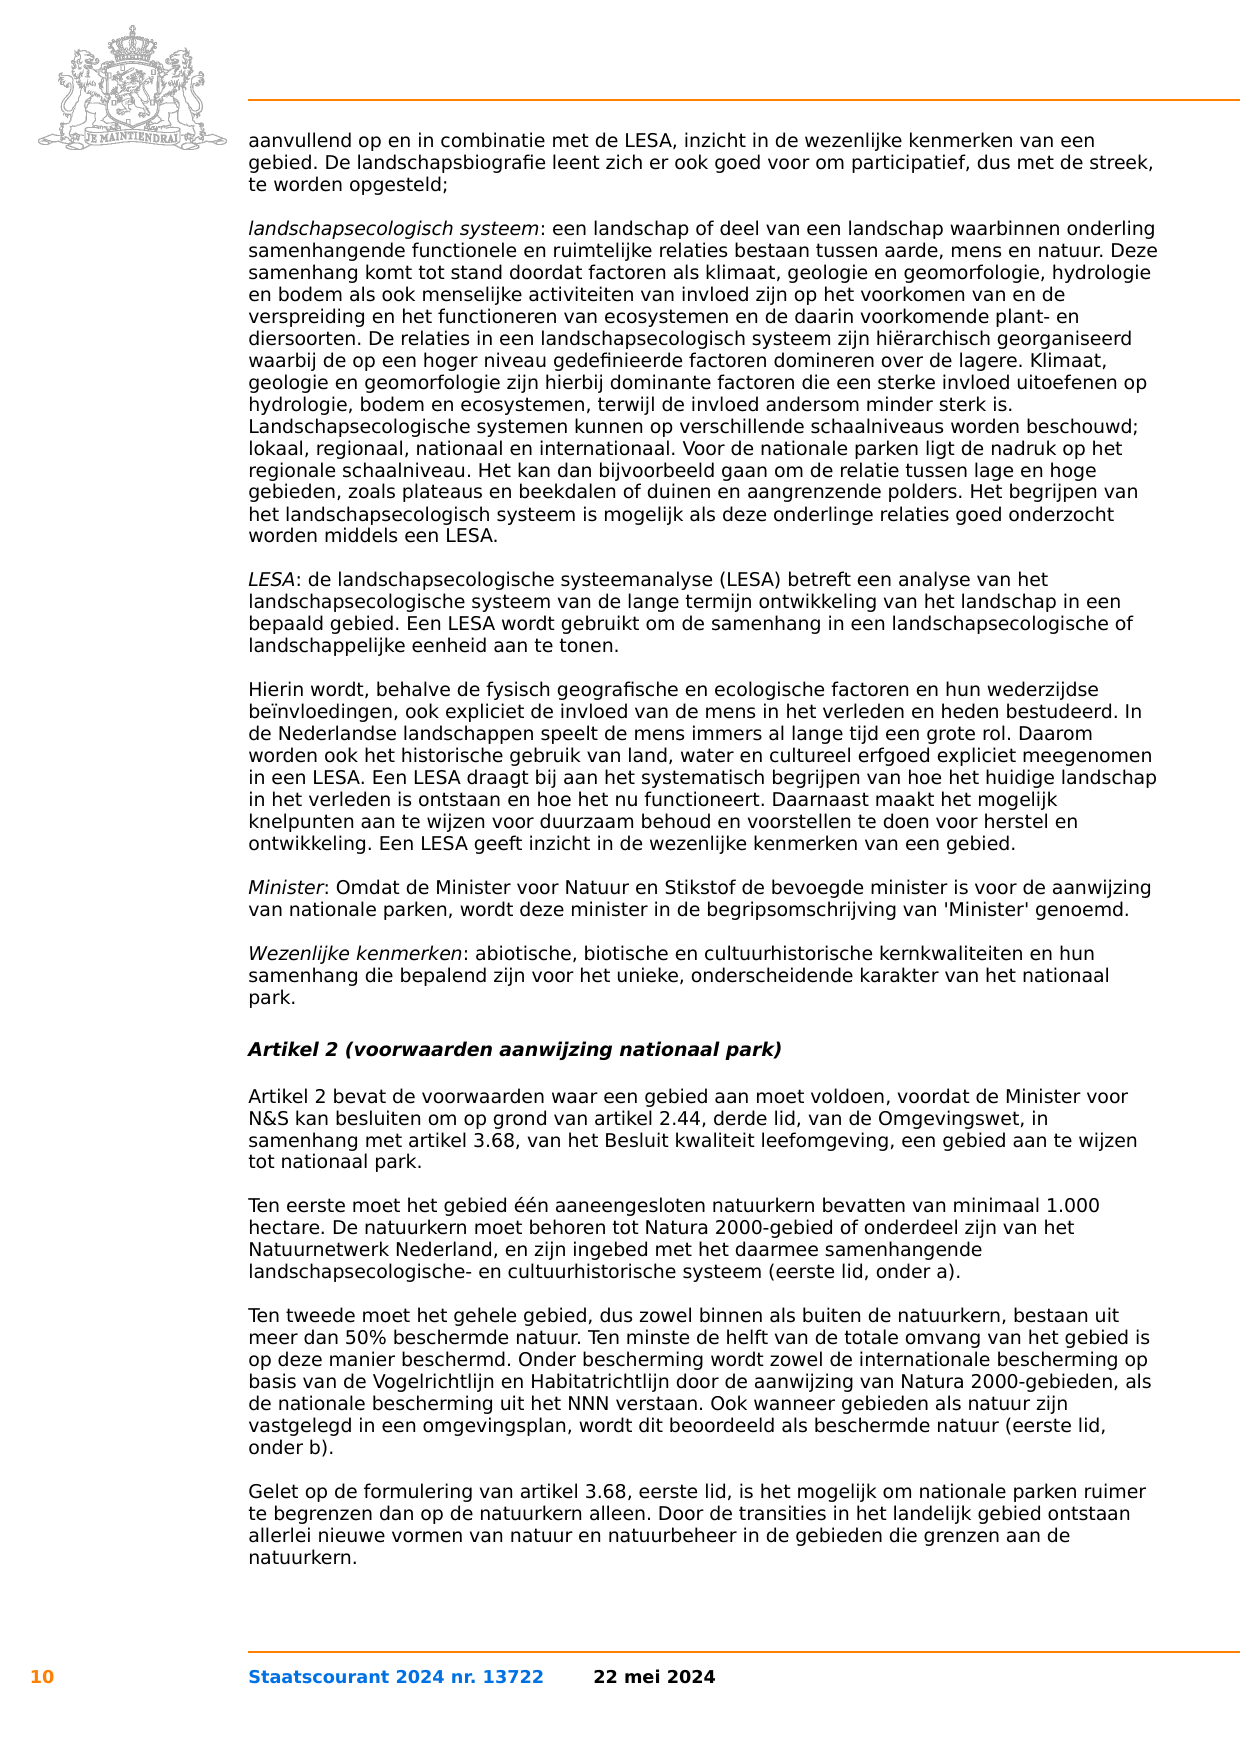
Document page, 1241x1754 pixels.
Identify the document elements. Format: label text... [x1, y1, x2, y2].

text Ten eerste moet het gebied één aaneengesloten natuurkern bevatten van minimaal 1.000 hectare. De natuurkern moet behoren tot Natura 2000-gebied of onderdeel zijn van het Natuurnetwerk Nederland, en zijn ingebed met het daarmee samenhangende landschapsecologische- en cultuurhistorische systeem (eerste lid, onder a). [248, 1195, 1163, 1283]
text Hierin wordt, behalve de fysisch geografische en ecologische factoren en hun wederzijdse beïnvloedingen, ook expliciet de invloed van de mens in het verleden en heden bestudeerd. In de Nederlandse landschappen speelt de mens immers al lange tijd een grote rol. Daarom worden ook het historische gebruik van land, water en cultureel erfgoed expliciet meegenomen in een LESA. Een LESA draagt bij aan het systematisch begrijpen van hoe het huidige landschap in het verleden is ontstaan en hoe het nu functioneert. Daarnaast maakt het mogelijk knelpunten aan te wijzen voor duurzaam behoud en voorstellen te doen voor herstel en ontwikkeling. Een LESA geeft inzicht in de wezenlijke kenmerken van een gebied. [248, 679, 1163, 855]
text LESA: de landschapsecologische systeemanalyse (LESA) betreft een analyse van het landschapsecologische systeem van de lange termijn ontwikkeling van het landschap in een bepaald gebied. Een LESA wordt gebruikt om de samenhang in een landschapsecologische of landschappelijke eenheid aan te tonen. [248, 569, 1163, 657]
subtitle Artikel 2 (voorwaarden aanwijzing nationaal park) [248, 1038, 1163, 1061]
picture [38, 25, 227, 150]
text Minister: Omdat de Minister voor Natuur en Stikstof de bevoegde minister is voor de aanwijzing van nationale parken, wordt deze minister in de begripsomschrijving van 'Minister' genoemd. [248, 877, 1163, 921]
text Wezenlijke kenmerken: abiotische, biotische en cultuurhistorische kernkwaliteiten en hun samenhang die bepalend zijn voor het unieke, onderscheidende karakter van het nationaal park. [248, 943, 1163, 1008]
text Artikel 2 bevat de voorwaarden waar een gebied aan moet voldoen, voordat de Minister voor N&S kan besluiten om op grond van artikel 2.44, derde lid, van de Omgevingswet, in samenhang met artikel 3.68, van het Besluit kwaliteit leefomgeving, een gebied aan te wijzen tot nationaal park. [248, 1086, 1163, 1173]
text Ten tweede moet het gehele gebied, dus zowel binnen als buiten de natuurkern, bestaan uit meer dan 50% beschermde natuur. Ten minste de helft van de totale omvang van het gebied is op deze manier beschermd. Onder bescherming wordt zowel de internationale bescherming op basis van de Vogelrichtlijn en Habitatrichtlijn door de aanwijzing van Natura 2000-gebieden, als de nationale bescherming uit het NNN verstaan. Ook wanneer gebieden als natuur zijn vastgelegd in een omgevingsplan, wordt dit beoordeeld als beschermde natuur (eerste lid, onder b). [248, 1305, 1163, 1459]
text aanvullend op en in combinatie met de LESA, inzicht in de wezenlijke kenmerken van een gebied. De landschapsbiografie leent zich er ook goed voor om participatief, dus met de streek, te worden opgesteld; [248, 130, 1163, 196]
text Gelet op de formulering van artikel 3.68, eerste lid, is het mogelijk om nationale parken ruimer te begrenzen dan op de natuurkern alleen. Door de transities in het landelijk gebied ontstaan allerlei nieuwe vormen van natuur en natuurbeheer in de gebieden die grenzen aan de natuurkern. [248, 1481, 1163, 1569]
text landschapsecologisch systeem: een landschap of deel van een landschap waarbinnen onderling samenhangende functionele en ruimtelijke relaties bestaan tussen aarde, mens en natuur. Deze samenhang komt tot stand doordat factoren als klimaat, geologie en geomorfologie, hydrologie en bodem als ook menselijke activiteiten van invloed zijn op het voorkomen van en de verspreiding en het functioneren van ecosystemen en de daarin voorkomende plant- en diersoorten. De relaties in een landschapsecologisch systeem zijn hiërarchisch georganiseerd waarbij de op een hoger niveau gedefinieerde factoren domineren over de lagere. Klimaat, geologie en geomorfologie zijn hierbij dominante factoren die een sterke invloed uitoefenen op hydrologie, bodem en ecosystemen, terwijl de invloed andersom minder sterk is. Landschapsecologische systemen kunnen op verschillende schaalniveaus worden beschouwd; lokaal, regionaal, nationaal en internationaal. Voor de nationale parken ligt de nadruk op het regionale schaalniveau. Het kan dan bijvoorbeeld gaan om de relatie tussen lage en hoge gebieden, zoals plateaus en beekdalen of duinen en aangrenzende polders. Het begrijpen van het landschapsecologisch systeem is mogelijk als deze onderlinge relaties goed onderzocht worden middels een LESA. [248, 218, 1163, 547]
